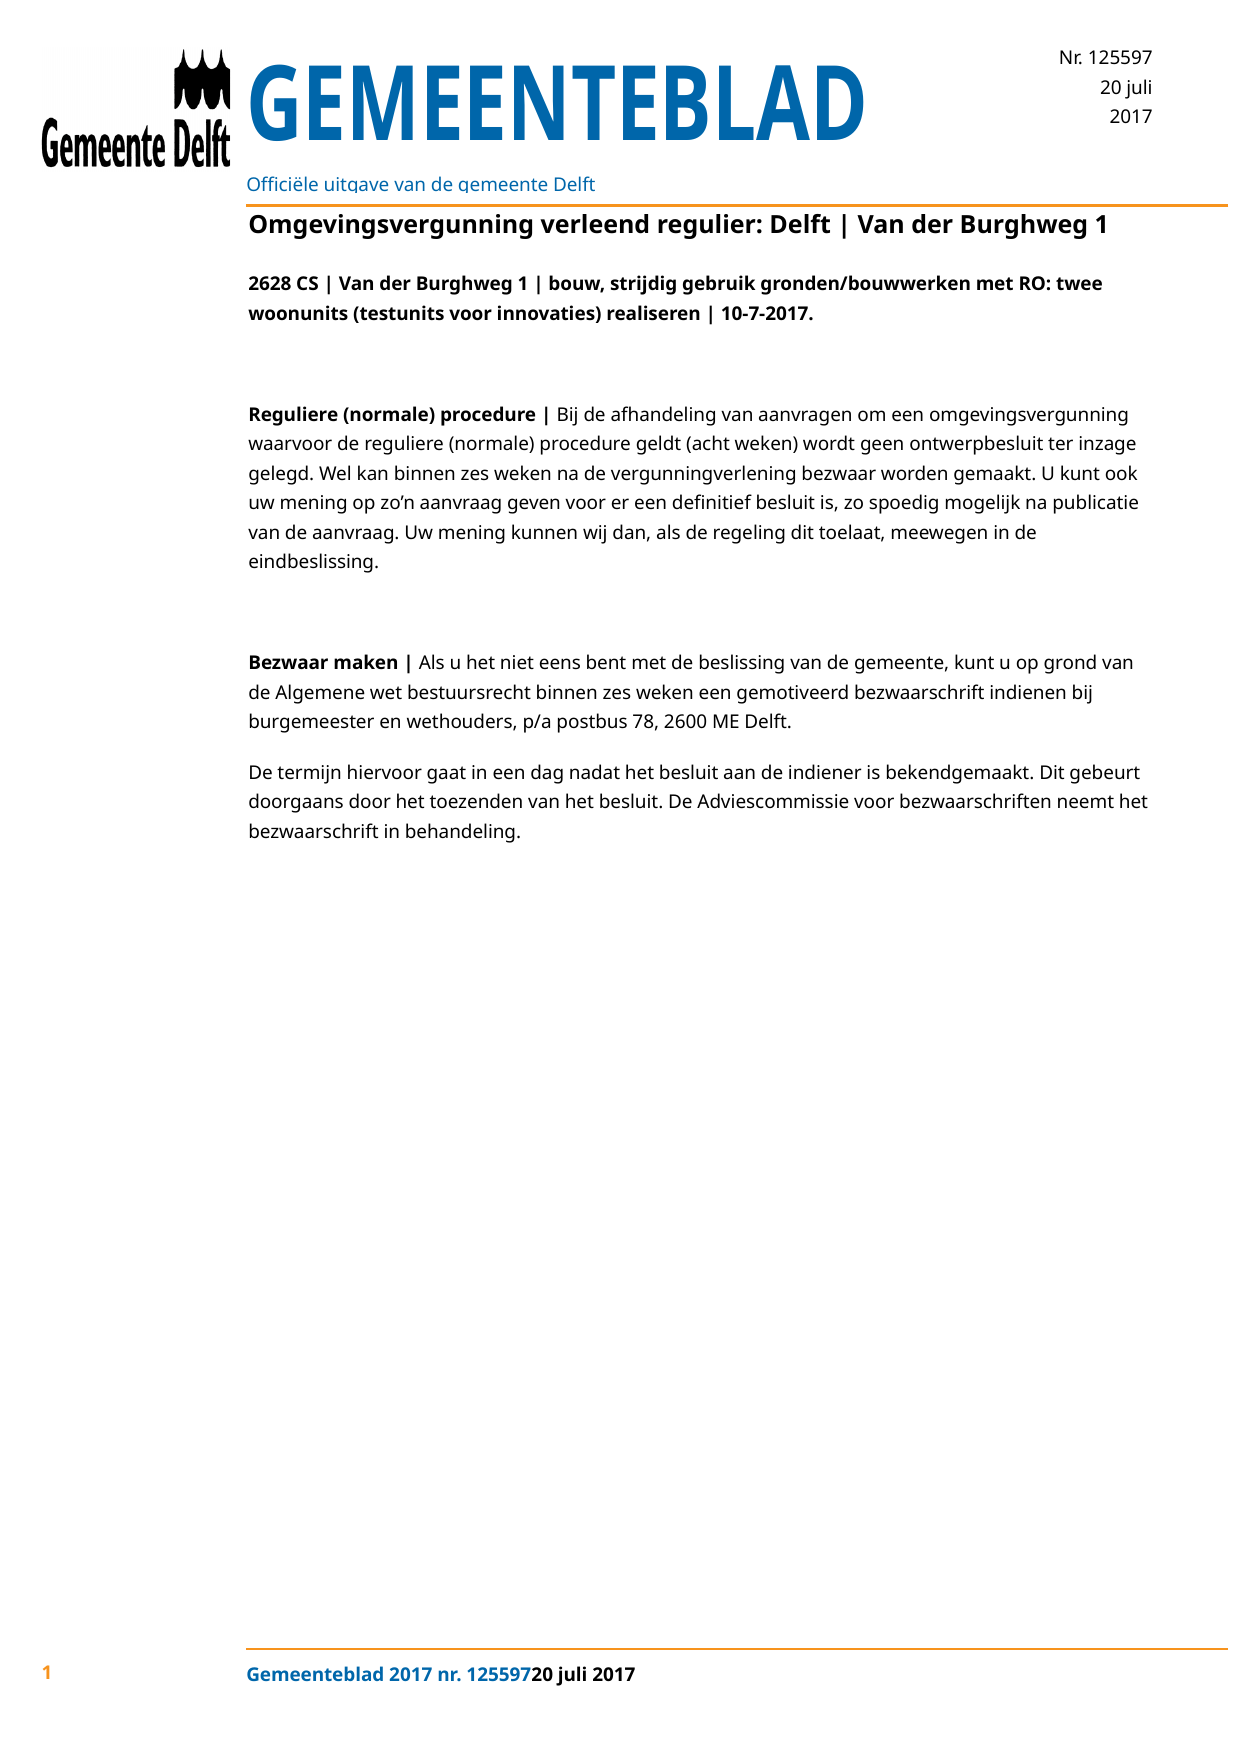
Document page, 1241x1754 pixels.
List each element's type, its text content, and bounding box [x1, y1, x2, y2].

picture [41, 47, 231, 172]
text Omgevingsvergunning verleend regulier: Delft | Van der Burghweg 1 [248, 207, 1152, 241]
text Reguliere (normale) procedure | Bij de afhandeling van aanvragen om een omgevingsvergunning waarvoor de reguliere (normale) procedure geldt (acht weken) wordt geen ontwerpbesluit ter inzage gelegd. Wel kan binnen zes weken na de vergunningverlening bezwaar worden gemaakt. U kunt ook uw mening op zo’n aanvraag geven voor er een definitief besluit is, zo spoedig mogelijk na publicatie van de aanvraag. Uw mening kunnen wij dan, als de regeling dit toelaat, meewegen in de eindbeslissing. [248, 401, 1152, 574]
text De termijn hiervoor gaat in een dag nadat het besluit aan de indiener is bekendgemaakt. Dit gebeurt doorgaans door het toezenden van het besluit. De Adviescommissie voor bezwaarschriften neemt het bezwaarschrift in behandeling. [248, 759, 1152, 844]
text 2628 CS | Van der Burghweg 1 | bouw, strijdig gebruik gronden/bouwwerken met RO: twee woonunits (testunits voor innovaties) realiseren | 10-7-2017. [248, 270, 1152, 326]
text Bezwaar maken | Als u het niet eens bent met de beslissing van de gemeente, kunt u op grond van de Algemene wet bestuursrecht binnen zes weken een gemotiveerd bezwaarschrift indienen bij burgemeester en wethouders, p/a postbus 78, 2600 ME Delft. [248, 649, 1152, 734]
